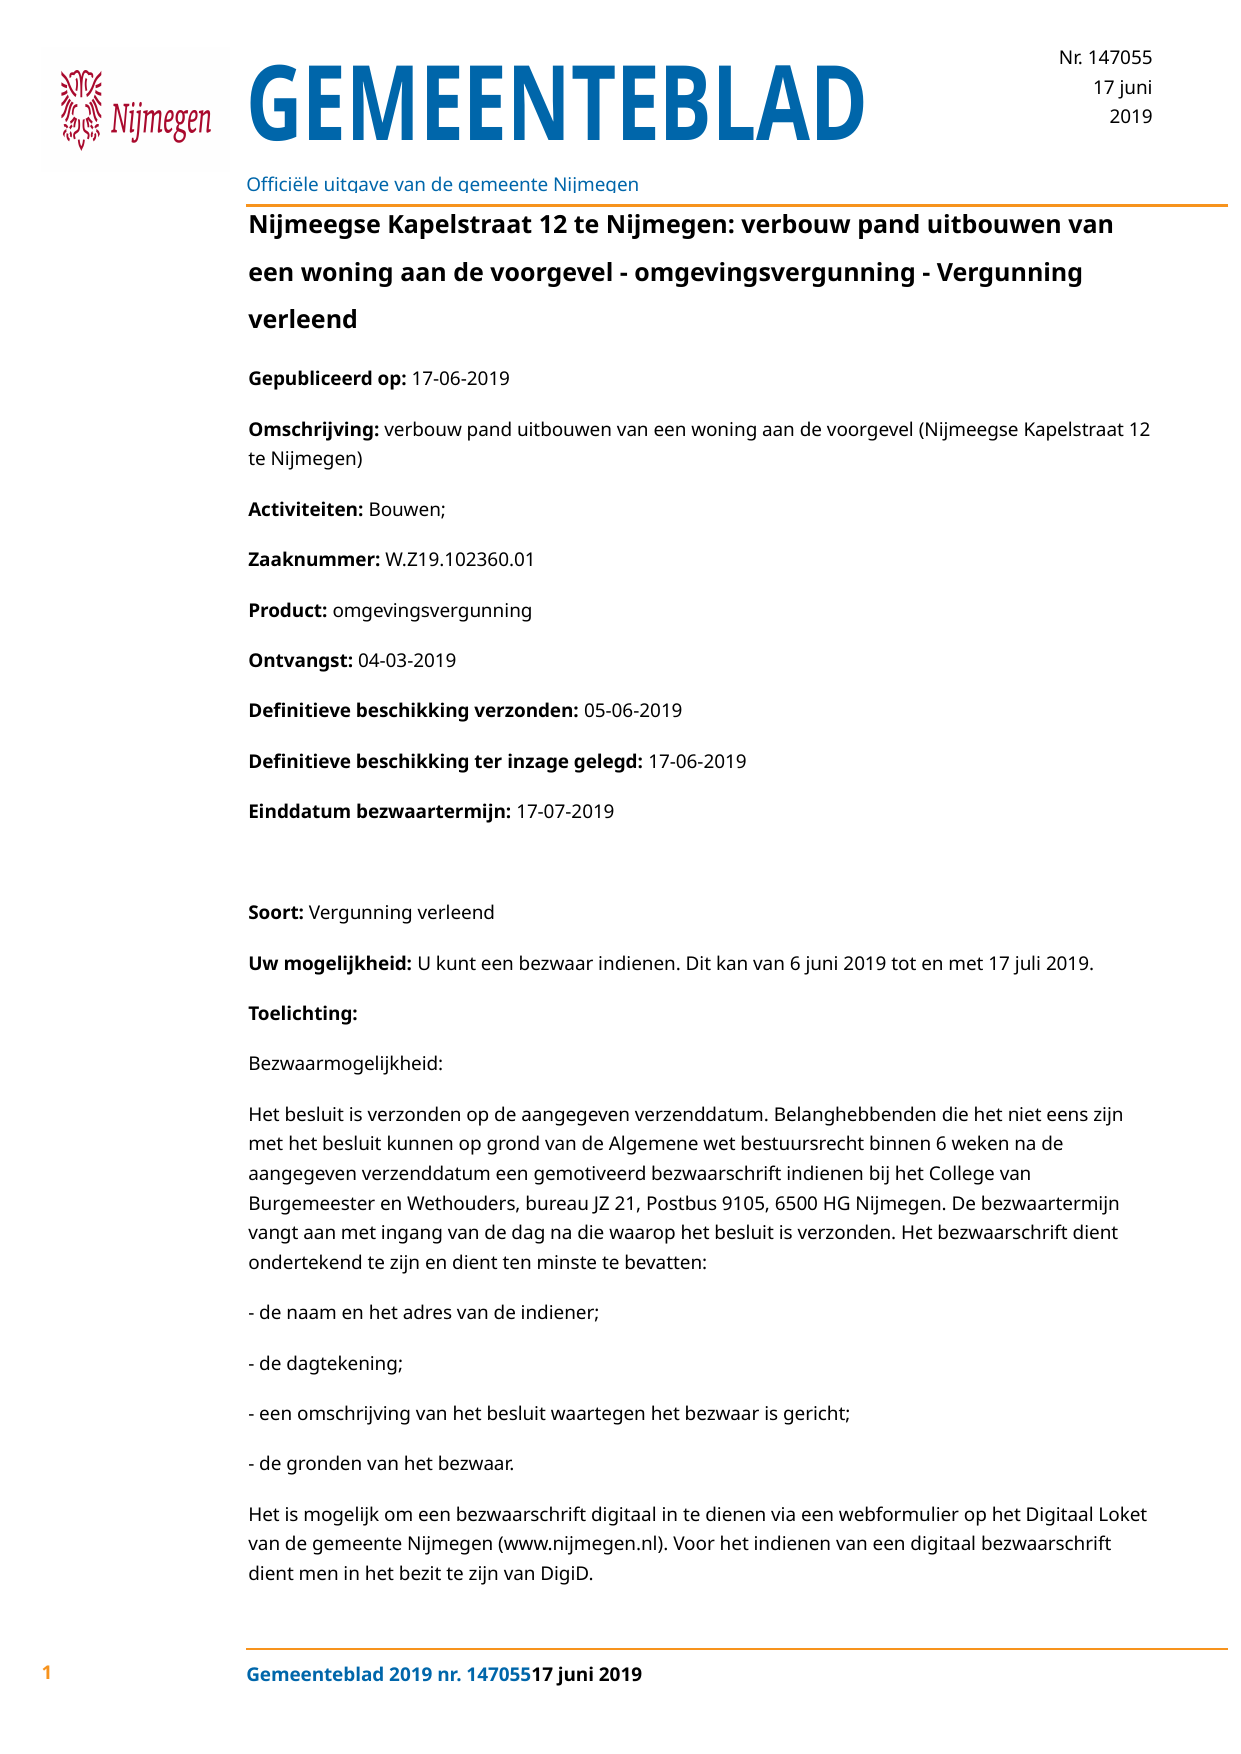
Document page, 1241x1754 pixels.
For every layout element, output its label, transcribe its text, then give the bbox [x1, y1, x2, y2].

text - de gronden van het bezwaar. [248, 1451, 1152, 1476]
text - de naam en het adres van de indiener; [248, 1299, 1152, 1325]
text Zaaknummer: W.Z19.102360.01 [248, 546, 1152, 572]
text Gepubliceerd op: 17-06-2019 [248, 366, 1152, 391]
text Definitieve beschikking ter inzage gelegd: 17-06-2019 [248, 748, 1152, 774]
text Omschrijving: verbouw pand uitbouwen van een woning aan de voorgevel (Nijmeegse Kapelstraat 12 te Nijmegen) [248, 416, 1152, 471]
text Activiteiten: Bouwen; [248, 496, 1152, 522]
text Product: omgevingsvergunning [248, 597, 1152, 622]
text Uw mogelijkheid: U kunt een bezwaar indienen. Dit kan van 6 juni 2019 tot en met 17 juli 2019. [248, 950, 1152, 975]
text Bezwaarmogelijkheid: [248, 1051, 1152, 1076]
text Ontvangst: 04-03-2019 [248, 647, 1152, 673]
text Het is mogelijk om een bezwaarschrift digitaal in te dienen via een webformulier op het Digitaal Loket van de gemeente Nijmegen (www.nijmegen.nl). Voor het indienen van een digitaal bezwaarschrift dient men in het bezit te zijn van DigiD. [248, 1501, 1152, 1586]
text Definitieve beschikking verzonden: 05-06-2019 [248, 698, 1152, 723]
text Soort: Vergunning verleend [248, 899, 1152, 925]
text - de dagtekening; [248, 1350, 1152, 1375]
text - een omschrijving van het besluit waartegen het bezwaar is gericht; [248, 1400, 1152, 1426]
text Nijmeegse Kapelstraat 12 te Nijmegen: verbouw pand uitbouwen van een woning aan de voorgevel - omgevingsvergunning - Vergunning verleend [248, 207, 1152, 336]
picture [41, 47, 231, 172]
text Einddatum bezwaartermijn: 17-07-2019 [248, 798, 1152, 824]
text Toelichting: [248, 1000, 1152, 1026]
text Het besluit is verzonden op de aangegeven verzenddatum. Belanghebbenden die het niet eens zijn met het besluit kunnen op grond van de Algemene wet bestuursrecht binnen 6 weken na de aangegeven verzenddatum een gemotiveerd bezwaarschrift indienen bij het College van Burgemeester en Wethouders, bureau JZ 21, Postbus 9105, 6500 HG Nijmegen. De bezwaartermijn vangt aan met ingang van de dag na die waarop het besluit is verzonden. Het bezwaarschrift dient ondertekend te zijn en dient ten minste te bevatten: [248, 1101, 1152, 1274]
